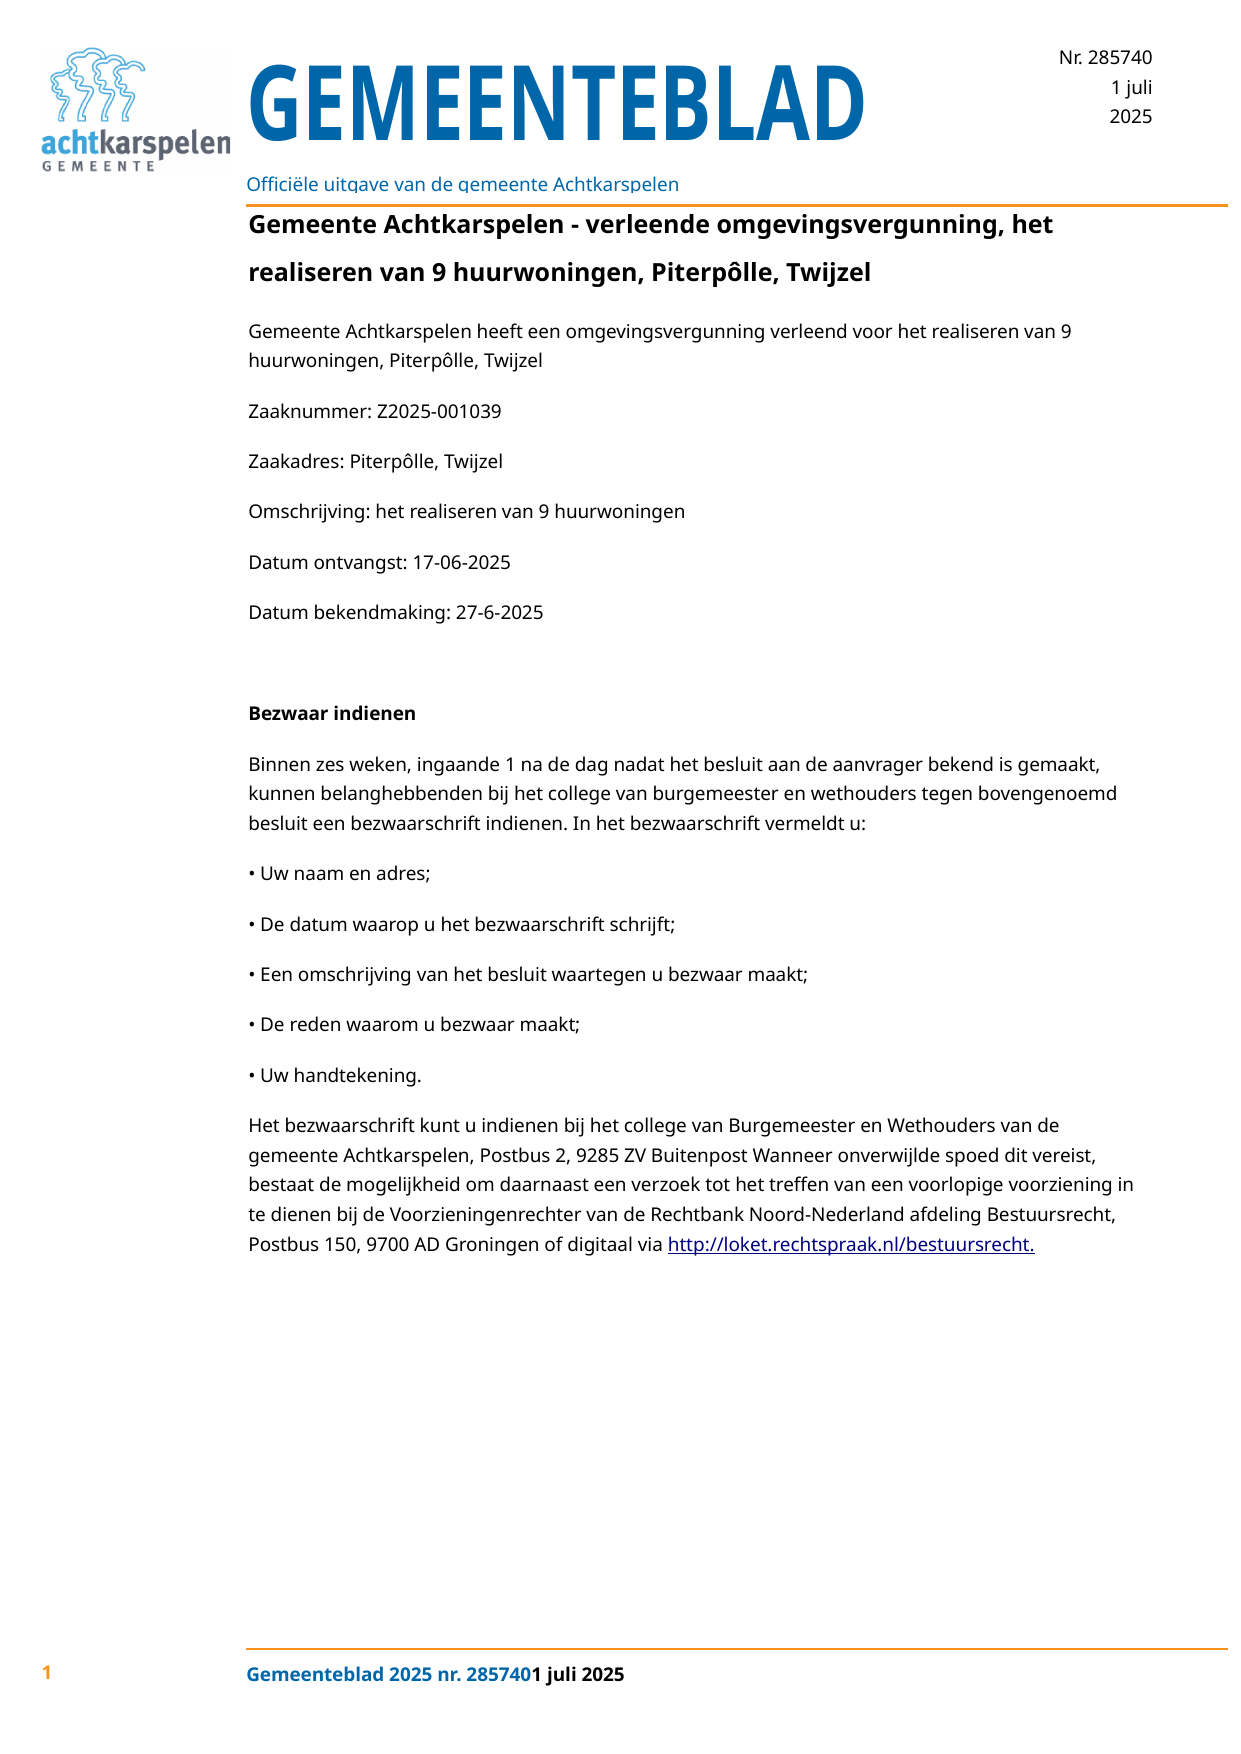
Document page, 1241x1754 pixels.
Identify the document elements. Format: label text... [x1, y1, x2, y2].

text • Uw handtekening. [248, 1062, 1152, 1088]
text • Uw naam en adres; [248, 860, 1152, 886]
text Zaaknummer: Z2025-001039 [248, 398, 1152, 424]
text • De reden waarom u bezwaar maakt; [248, 1012, 1152, 1037]
text • De datum waarop u het bezwaarschrift schrijft; [248, 911, 1152, 937]
text • Een omschrijving van het besluit waartegen u bezwaar maakt; [248, 961, 1152, 987]
text Het bezwaarschrift kunt u indienen bij het college van Burgemeester en Wethouders van de gemeente Achtkarspelen, Postbus 2, 9285 ZV Buitenpost Wanneer onverwijlde spoed dit vereist, bestaat de mogelijkheid om daarnaast een verzoek tot het treffen van een voorlopige voorziening in te dienen bij de Voorzieningenrechter van de Rechtbank Noord-Nederland afdeling Bestuursrecht, Postbus 150, 9700 AD Groningen of digitaal via http://loket.rechtspraak.nl/bestuursrecht. [248, 1112, 1152, 1257]
text Datum ontvangst: 17-06-2025 [248, 549, 1152, 575]
text Datum bekendmaking: 27-6-2025 [248, 599, 1152, 625]
text Omschrijving: het realiseren van 9 huurwoningen [248, 499, 1152, 524]
text Gemeente Achtkarspelen heeft een omgevingsvergunning verleend voor het realiseren van 9 huurwoningen, Piterpôlle, Twijzel [248, 318, 1152, 373]
text Zaakadres: Piterpôlle, Twijzel [248, 448, 1152, 474]
picture [41, 47, 231, 172]
text Binnen zes weken, ingaande 1 na de dag nadat het besluit aan de aanvrager bekend is gemaakt, kunnen belanghebbenden bij het college van burgemeester en wethouders tegen bovengenoemd besluit een bezwaarschrift indienen. In het bezwaarschrift vermeldt u: [248, 751, 1152, 836]
text Gemeente Achtkarspelen - verleende omgevingsvergunning, het realiseren van 9 huurwoningen, Piterpôlle, Twijzel [248, 207, 1152, 288]
text Bezwaar indienen [248, 700, 1152, 726]
